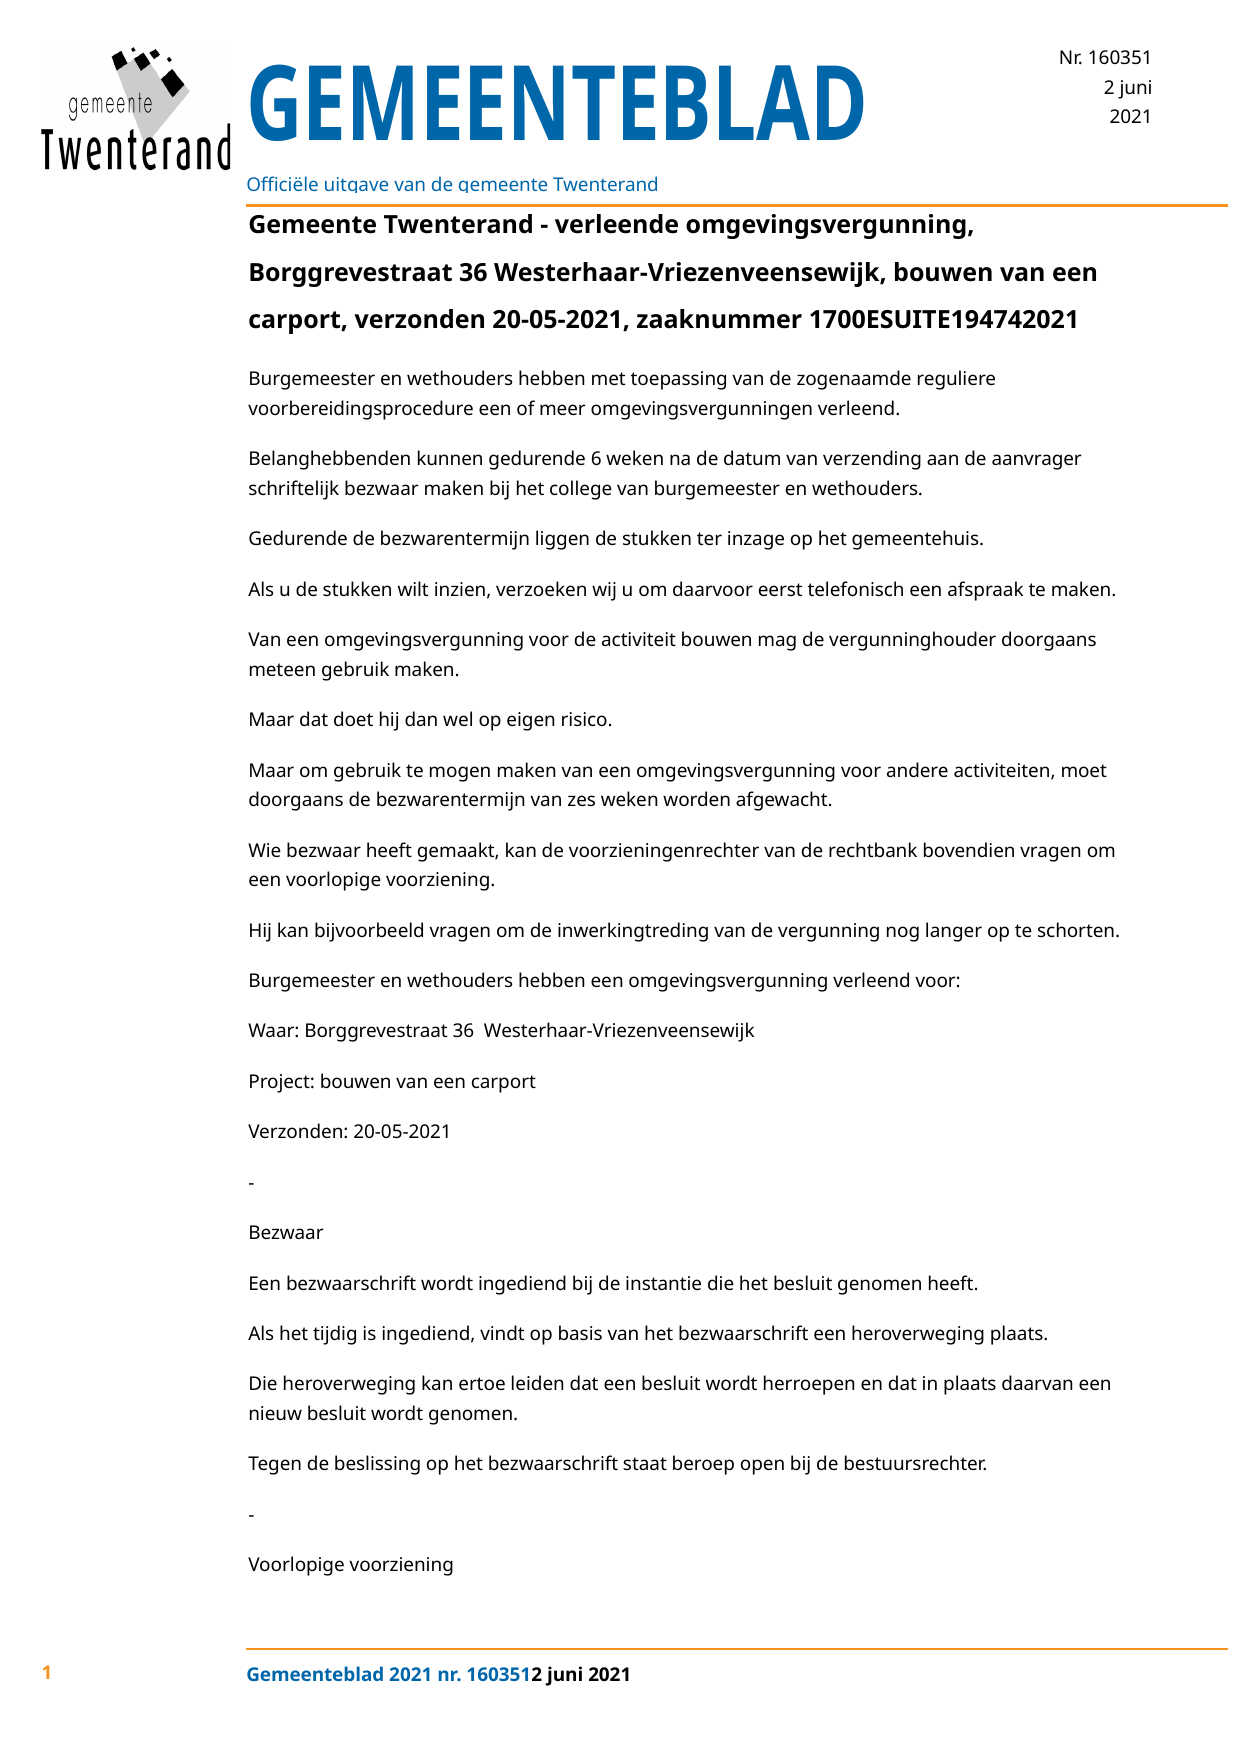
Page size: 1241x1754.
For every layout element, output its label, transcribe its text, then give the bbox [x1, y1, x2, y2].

text Wie bezwaar heeft gemaakt, kan de voorzieningenrechter van de rechtbank bovendien vragen om een voorlopige voorziening. [248, 837, 1152, 892]
text Gedurende de bezwarentermijn liggen de stukken ter inzage op het gemeentehuis. [248, 526, 1152, 551]
picture [41, 47, 231, 172]
text Voorlopige voorziening [248, 1551, 1152, 1577]
text Gemeente Twenterand - verleende omgevingsvergunning, Borggrevestraat 36 Westerhaar-Vriezenveensewijk, bouwen van een carport, verzonden 20-05-2021, zaaknummer 1700ESUITE194742021 [248, 207, 1152, 336]
text Van een omgevingsvergunning voor de activiteit bouwen mag de vergunninghouder doorgaans meteen gebruik maken. [248, 626, 1152, 682]
text Burgemeester en wethouders hebben met toepassing van de zogenaamde reguliere voorbereidingsprocedure een of meer omgevingsvergunningen verleend. [248, 366, 1152, 421]
text Die heroverweging kan ertoe leiden dat een besluit wordt herroepen en dat in plaats daarvan een nieuw besluit wordt genomen. [248, 1371, 1152, 1426]
text Project: bouwen van een carport [248, 1068, 1152, 1094]
text Verzonden: 20-05-2021 [248, 1118, 1152, 1144]
text - [248, 1501, 1152, 1527]
text Maar dat doet hij dan wel op eigen risico. [248, 706, 1152, 732]
text Een bezwaarschrift wordt ingediend bij de instantie die het besluit genomen heeft. [248, 1270, 1152, 1295]
text Burgemeester en wethouders hebben een omgevingsvergunning verleend voor: [248, 967, 1152, 993]
text Bezwaar [248, 1219, 1152, 1245]
text Hij kan bijvoorbeeld vragen om de inwerkingtreding van de vergunning nog langer op te schorten. [248, 917, 1152, 942]
text - [248, 1169, 1152, 1194]
text Maar om gebruik te mogen maken van een omgevingsvergunning voor andere activiteiten, moet doorgaans de bezwarentermijn van zes weken worden afgewacht. [248, 757, 1152, 812]
text Tegen de beslissing op het bezwaarschrift staat beroep open bij de bestuursrechter. [248, 1451, 1152, 1476]
text Als het tijdig is ingediend, vindt op basis van het bezwaarschrift een heroverweging plaats. [248, 1320, 1152, 1346]
text Als u de stukken wilt inzien, verzoeken wij u om daarvoor eerst telefonisch een afspraak te maken. [248, 576, 1152, 602]
text Belanghebbenden kunnen gedurende 6 weken na de datum van verzending aan de aanvrager schriftelijk bezwaar maken bij het college van burgemeester en wethouders. [248, 446, 1152, 501]
text Waar: Borggrevestraat 36 Westerhaar-Vriezenveensewijk [248, 1018, 1152, 1043]
